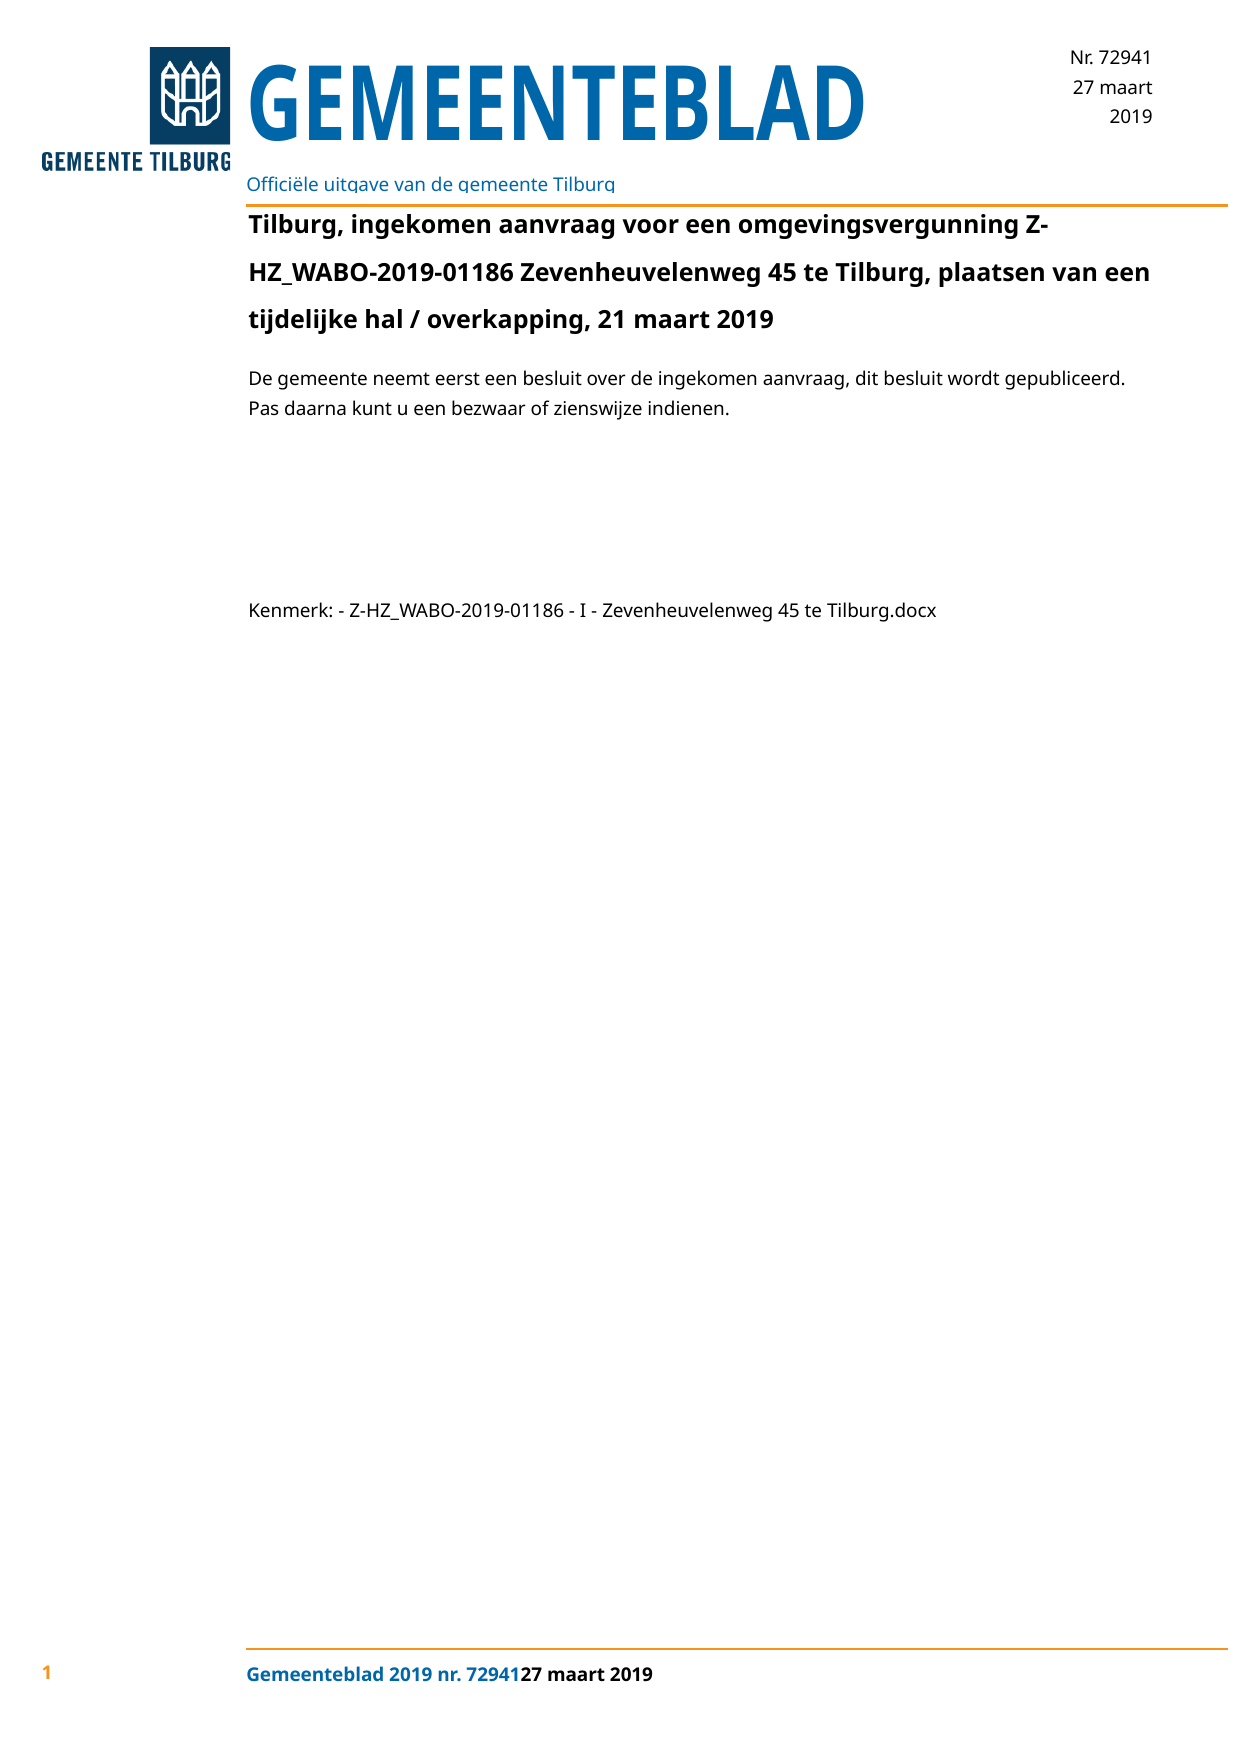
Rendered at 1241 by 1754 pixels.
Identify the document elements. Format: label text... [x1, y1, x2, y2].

text Kenmerk: - Z-HZ_WABO-2019-01186 - I - Zevenheuvelenweg 45 te Tilburg.docx [248, 597, 1152, 622]
text De gemeente neemt eerst een besluit over de ingekomen aanvraag, dit besluit wordt gepubliceerd. Pas daarna kunt u een bezwaar of zienswijze indienen. [248, 366, 1152, 421]
picture [41, 47, 231, 172]
text Tilburg, ingekomen aanvraag voor een omgevingsvergunning Z-HZ_WABO-2019-01186 Zevenheuvelenweg 45 te Tilburg, plaatsen van een tijdelijke hal / overkapping, 21 maart 2019 [248, 207, 1152, 336]
